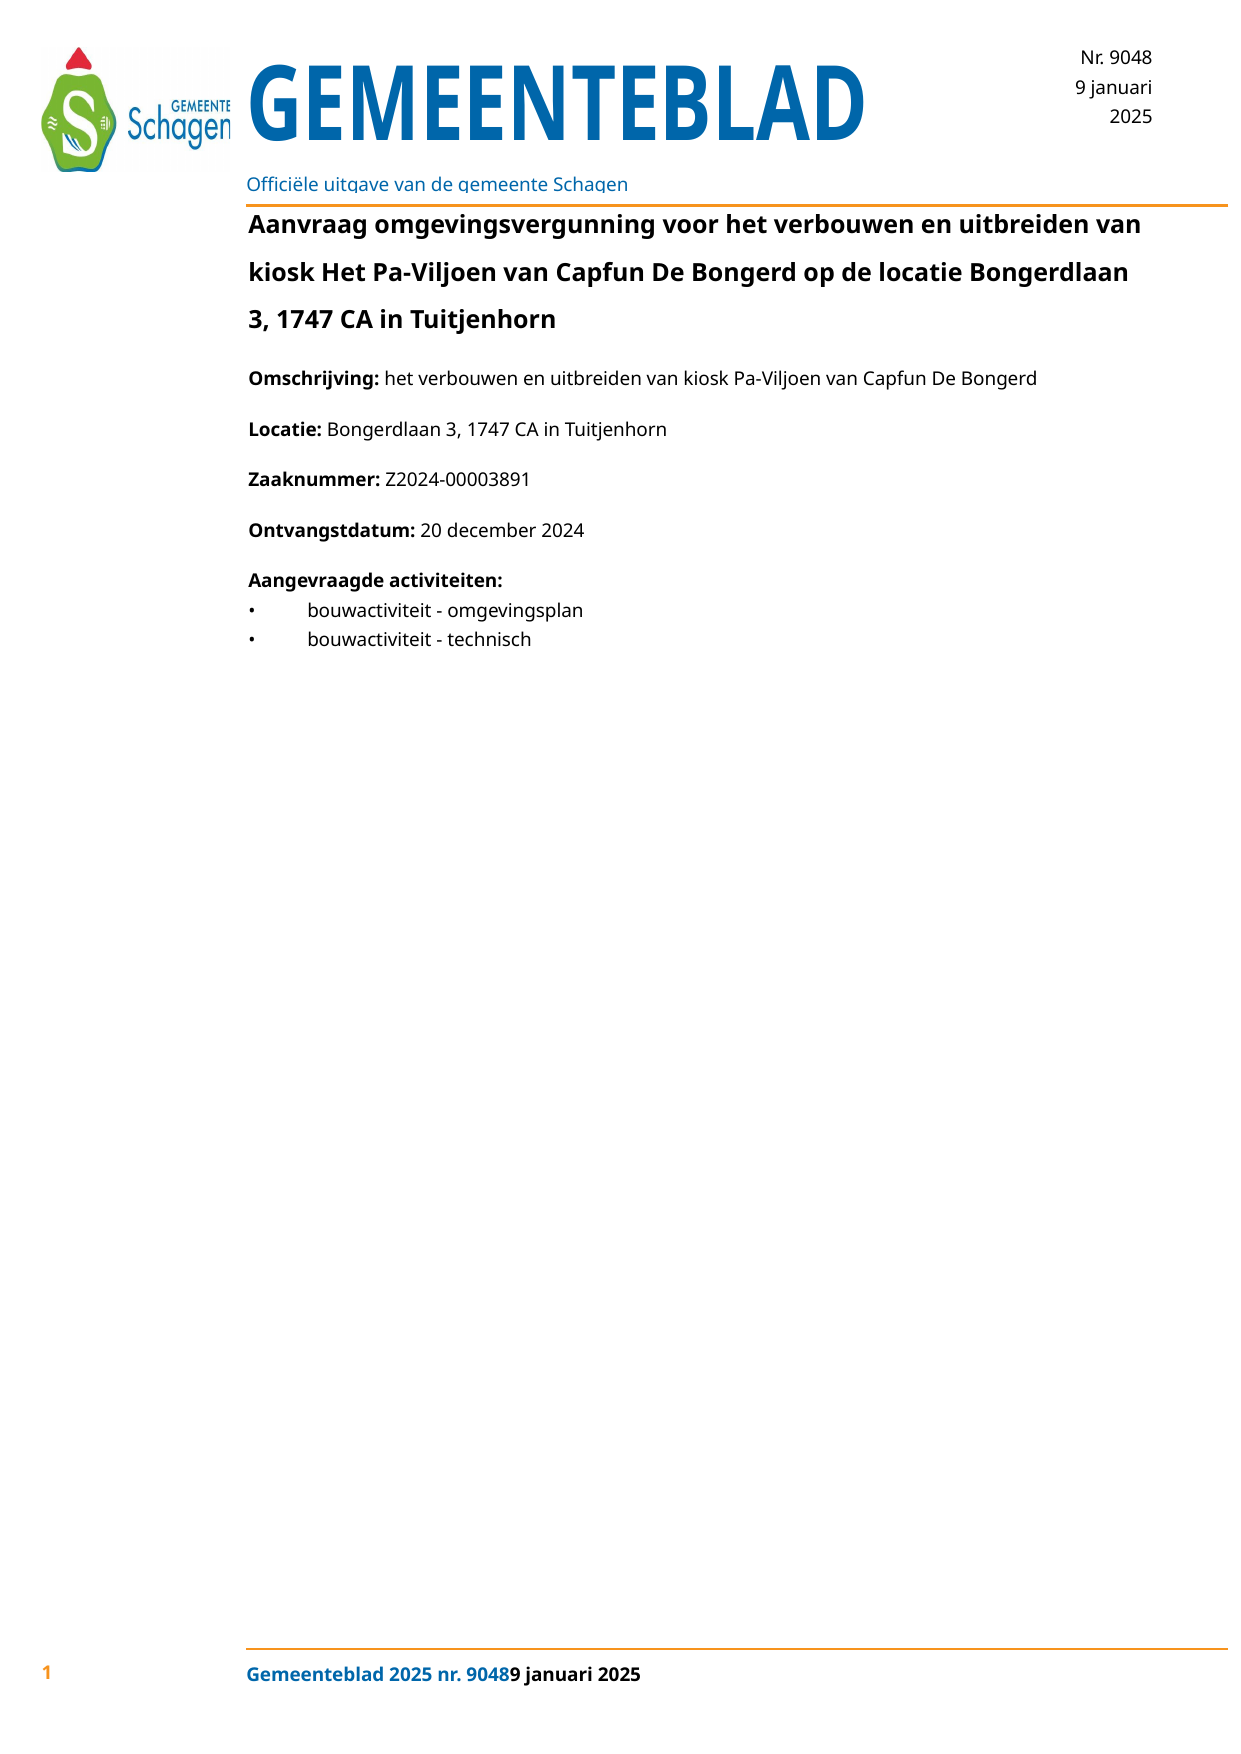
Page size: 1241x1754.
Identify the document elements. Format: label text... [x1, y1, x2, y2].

text Locatie: Bongerdlaan 3, 1747 CA in Tuitjenhorn [248, 416, 1152, 442]
text Aangevraagde activiteiten: [248, 567, 1152, 593]
text Aanvraag omgevingsvergunning voor het verbouwen en uitbreiden van kiosk Het Pa-Viljoen van Capfun De Bongerd op de locatie Bongerdlaan 3, 1747 CA in Tuitjenhorn [248, 207, 1152, 336]
text Ontvangstdatum: 20 december 2024 [248, 517, 1152, 542]
text Omschrijving: het verbouwen en uitbreiden van kiosk Pa-Viljoen van Capfun De Bongerd [248, 366, 1152, 391]
list bouwactiviteit - omgevingsplan [248, 597, 1152, 622]
picture [41, 47, 231, 172]
text Zaaknummer: Z2024-00003891 [248, 466, 1152, 492]
list bouwactiviteit - technisch [248, 626, 1152, 652]
